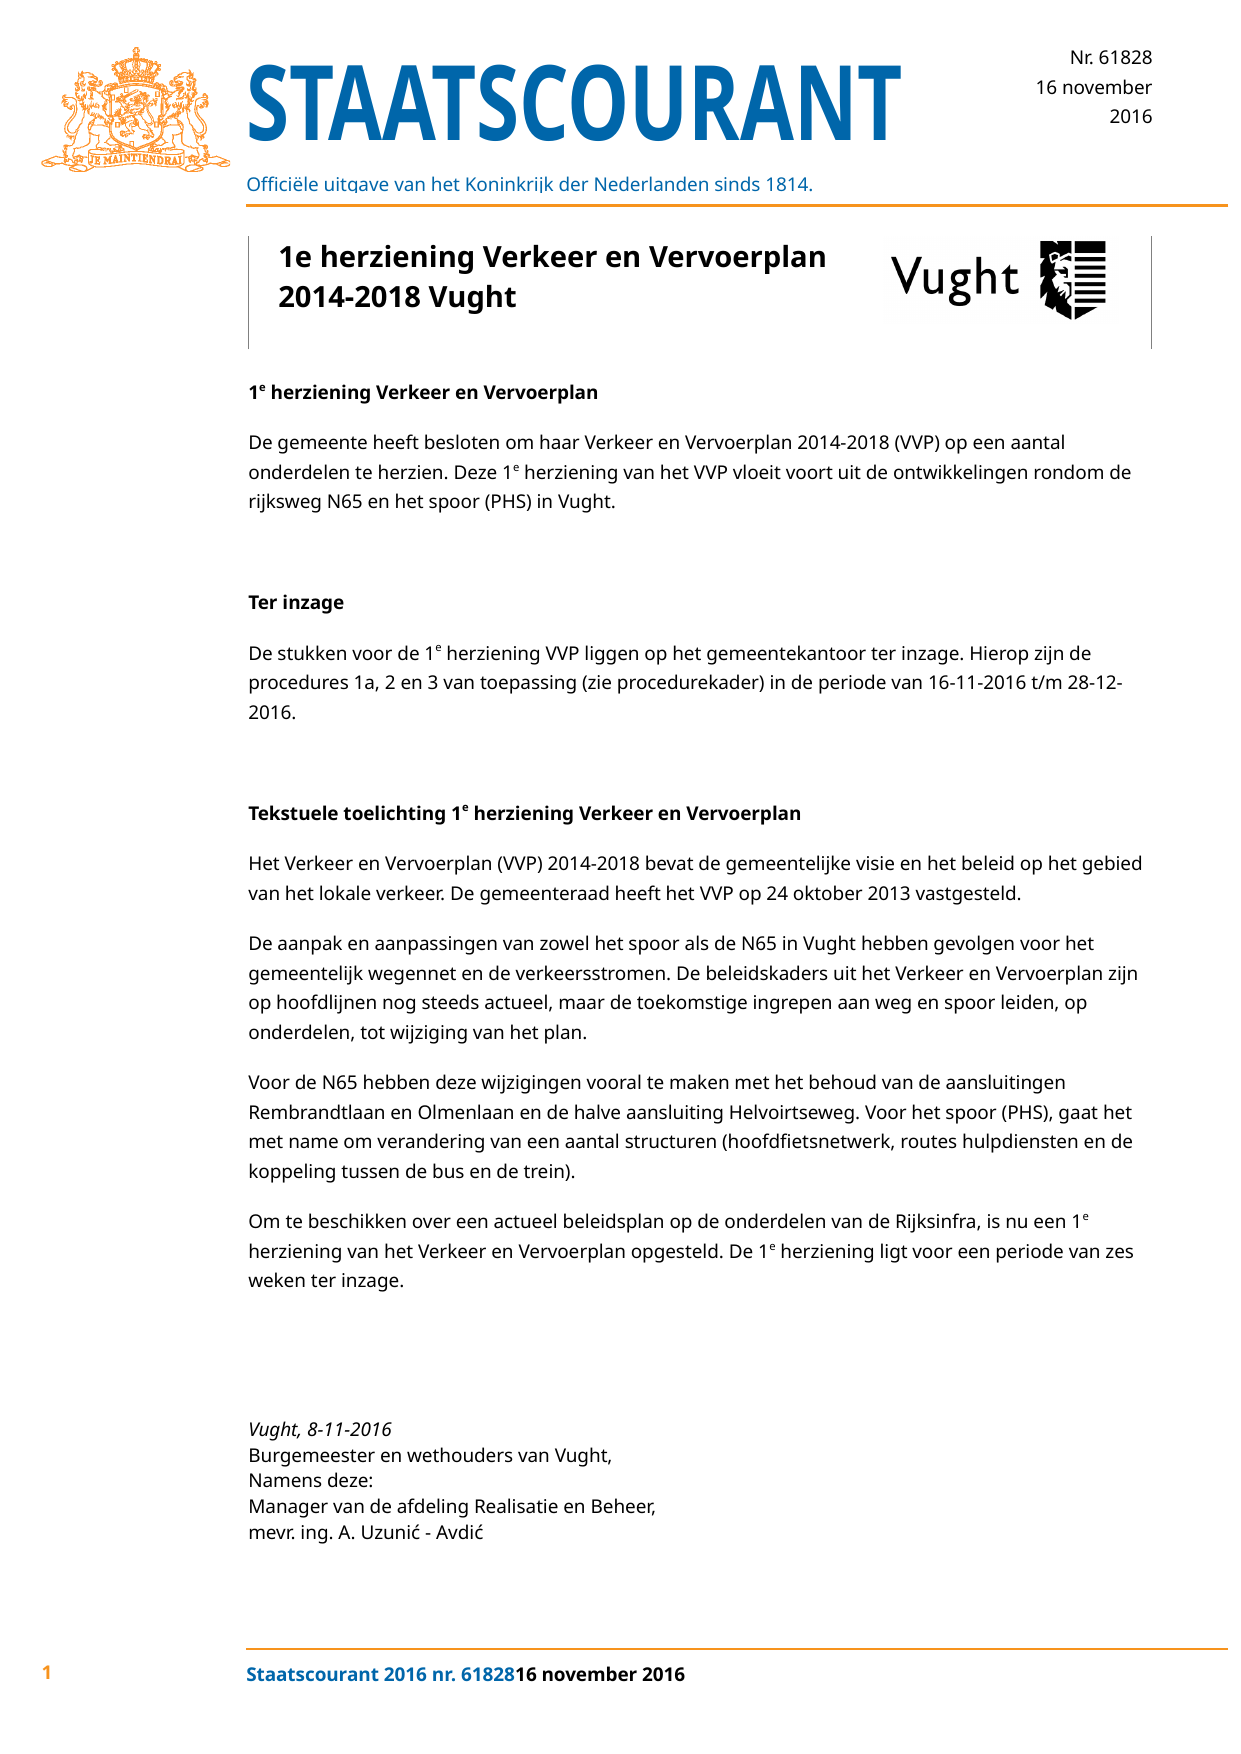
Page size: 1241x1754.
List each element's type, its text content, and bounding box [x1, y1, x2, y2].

text Tekstuele toelichting 1e herziening Verkeer en Vervoerplan [248, 800, 1152, 825]
text mevr. ing. A. Uzunić - Avdić [248, 1519, 1152, 1545]
text Ter inzage [248, 589, 1152, 615]
text Namens deze: [248, 1468, 1152, 1493]
text Burgemeester en wethouders van Vught, [248, 1442, 1152, 1468]
text Om te beschikken over een actueel beleidsplan op de onderdelen van de Rijksinfra, is nu een 1e herziening van het Verkeer en Vervoerplan opgesteld. De 1e herziening ligt voor een periode van zes weken ter inzage. [248, 1208, 1152, 1293]
text De stukken voor de 1e herziening VVP liggen op het gemeentekantoor ter inzage. Hierop zijn de procedures 1a, 2 en 3 van toepassing (zie procedurekader) in de periode van 16-11-2016 t/m 28-12-2016. [248, 640, 1152, 724]
table_header [850, 236, 1151, 349]
text De aanpak en aanpassingen van zowel het spoor als de N65 in Vught hebben gevolgen voor het gemeentelijk wegennet en de verkeersstromen. De beleidskaders uit het Verkeer en Vervoerplan zijn op hoofdlijnen nog steeds actueel, maar de toekomstige ingrepen aan weg en spoor leiden, op onderdelen, tot wijziging van het plan. [248, 930, 1152, 1044]
picture [882, 236, 1119, 324]
text Voor de N65 hebben deze wijzigingen vooral te maken met het behoud van de aansluitingen Rembrandtlaan en Olmenlaan en de halve aansluiting Helvoirtseweg. Voor het spoor (PHS), gaat het met name om verandering van een aantal structuren (hoofdfietsnetwerk, routes hulpdiensten en de koppeling tussen de bus en de trein). [248, 1069, 1152, 1184]
text De gemeente heeft besloten om haar Verkeer en Vervoerplan 2014-2018 (VVP) op een aantal onderdelen te herzien. Deze 1e herziening van het VVP vloeit voort uit de ontwikkelingen rondom de rijksweg N65 en het spoor (PHS) in Vught. [248, 429, 1152, 514]
picture [41, 47, 231, 172]
text Manager van de afdeling Realisatie en Beheer, [248, 1493, 1152, 1519]
text Vught, 8-11-2016 [248, 1416, 1152, 1442]
text 1e herziening Verkeer en Vervoerplan [248, 379, 1152, 404]
table_header 1e herziening Verkeer en Vervoerplan 2014-2018 Vught [249, 236, 850, 349]
text Het Verkeer en Vervoerplan (VVP) 2014-2018 bevat de gemeentelijke visie en het beleid op het gebied van het lokale verkeer. De gemeenteraad heeft het VVP op 24 oktober 2013 vastgesteld. [248, 850, 1152, 905]
